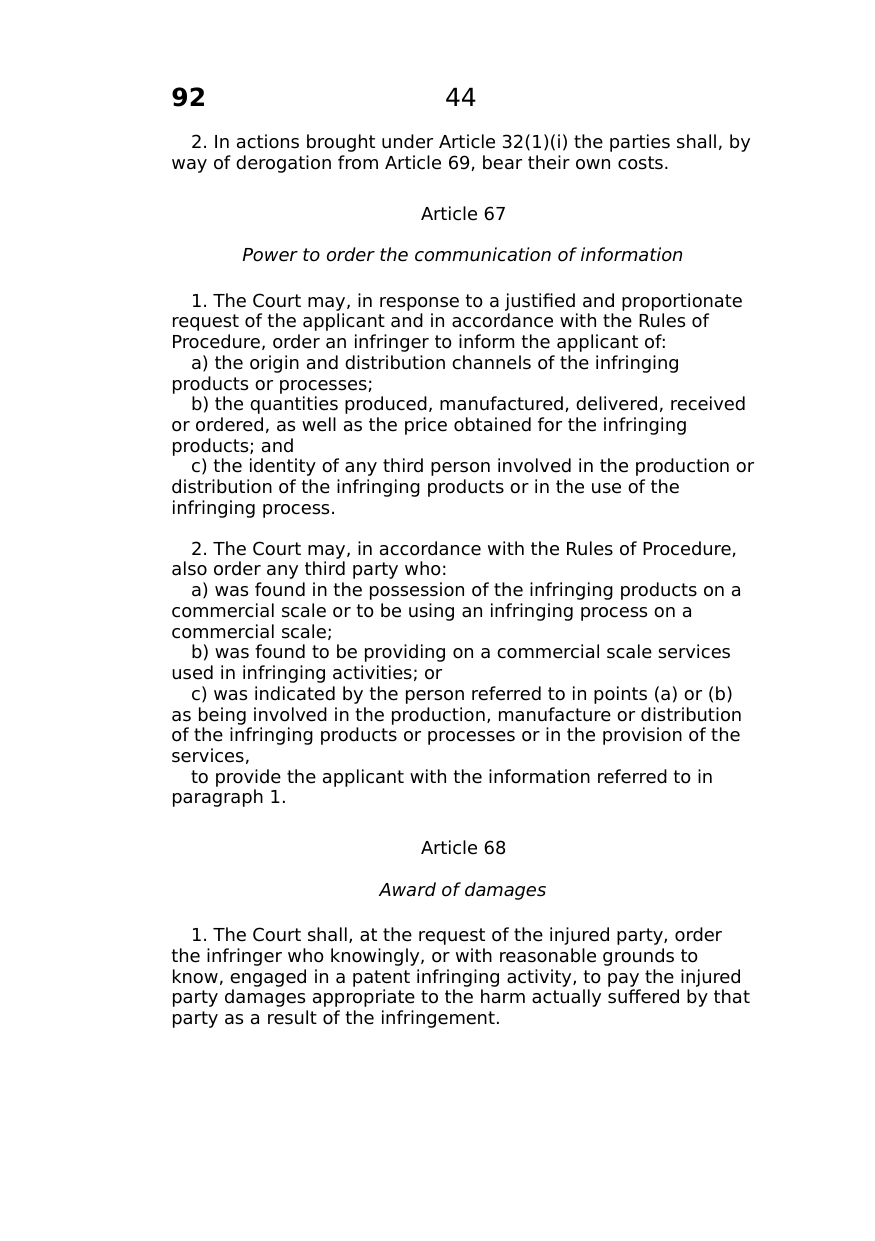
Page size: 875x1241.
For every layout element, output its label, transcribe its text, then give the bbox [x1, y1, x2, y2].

text b) was found to be providing on a commercial scale services used in infringing activities; or [171, 642, 756, 684]
text c) was indicated by the person referred to in points (a) or (b) as being involved in the production, manufacture or distribution of the infringing products or processes or in the provision of the services, [171, 684, 756, 767]
text a) was found in the possession of the infringing products on a commercial scale or to be using an infringing process on a commercial scale; [171, 580, 756, 642]
text 2. In actions brought under Article 32(1)(i) the parties shall, by way of derogation from Article 69, bear their own costs. [171, 132, 756, 173]
text a) the origin and distribution channels of the infringing products or processes; [171, 353, 756, 394]
text to provide the applicant with the information referred to in paragraph 1. [171, 767, 756, 808]
text 1. The Court shall, at the request of the injured party, order the infringer who knowingly, or with reasonable grounds to know, engaged in a patent infringing activity, to pay the injured party damages appropriate to the harm actually suffered by that party as a result of the infringement. [171, 925, 756, 1029]
subtitle Article 67 Power to order the communication of information [171, 203, 756, 266]
subtitle Article 68 Award of damages [171, 838, 756, 900]
text c) the identity of any third person involved in the production or distribution of the infringing products or in the use of the infringing process. [171, 456, 756, 518]
text 2. The Court may, in accordance with the Rules of Procedure, also order any third party who: [171, 538, 756, 580]
text 1. The Court may, in response to a justified and proportionate request of the applicant and in accordance with the Rules of Procedure, order an infringer to inform the applicant of: [171, 291, 756, 353]
text b) the quantities produced, manufactured, delivered, received or ordered, as well as the price obtained for the infringing products; and [171, 394, 756, 456]
